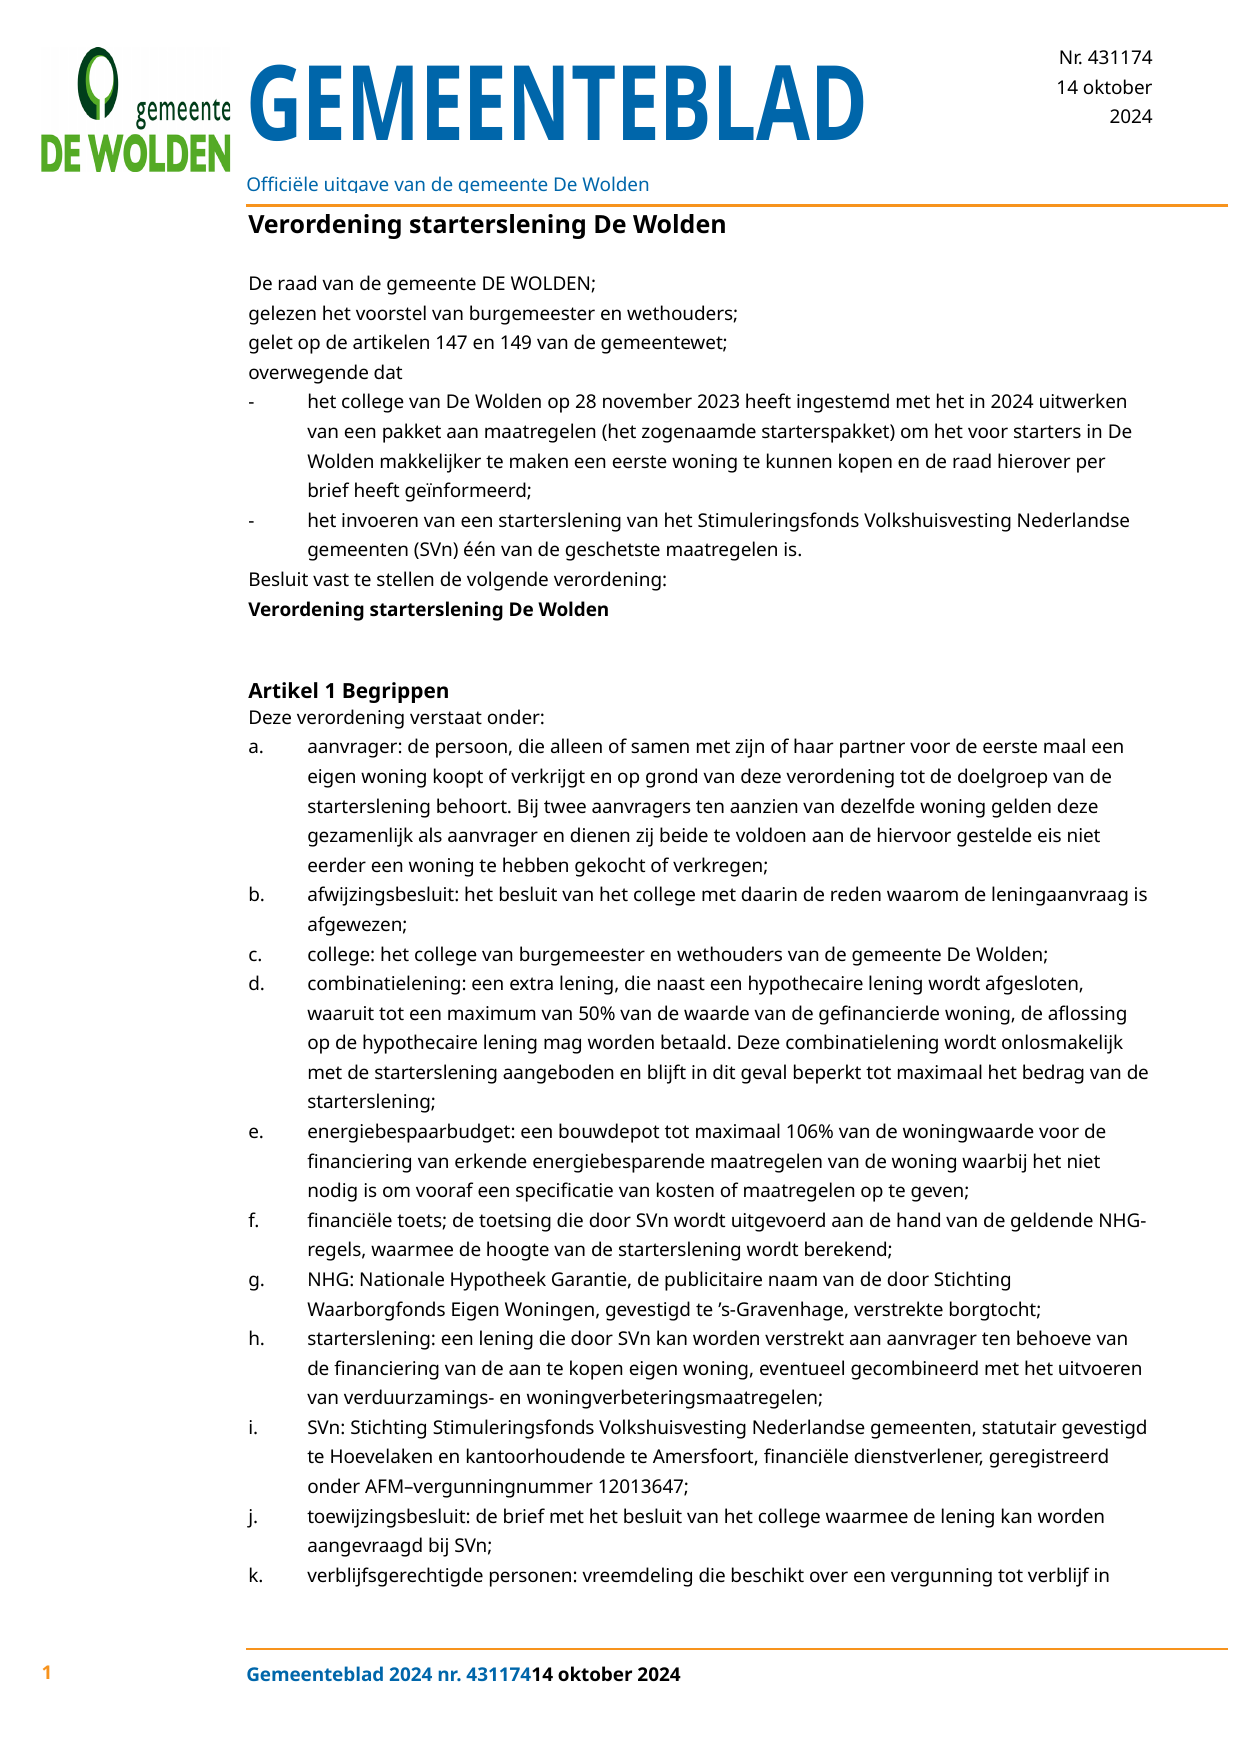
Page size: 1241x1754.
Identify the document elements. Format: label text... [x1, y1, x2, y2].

text Besluit vast te stellen de volgende verordening: [248, 566, 1152, 592]
list het invoeren van een starterslening van het Stimuleringsfonds Volkshuisvesting Nederlandse gemeenten (SVn) één van de geschetste maatregelen is. [248, 507, 1152, 562]
list energiebespaarbudget: een bouwdepot tot maximaal 106% van de woningwaarde voor de financiering van erkende energiebesparende maatregelen van de woning waarbij het niet nodig is om vooraf een specificatie van kosten of maatregelen op te geven; [248, 1118, 1152, 1203]
text gelezen het voorstel van burgemeester en wethouders; [248, 300, 1152, 326]
list aanvrager: de persoon, die alleen of samen met zijn of haar partner voor de eerste maal een eigen woning koopt of verkrijgt en op grond van deze verordening tot de doelgroep van de starterslening behoort. Bij twee aanvragers ten aanzien van dezelfde woning gelden deze gezamenlijk als aanvrager en dienen zij beide te voldoen aan de hiervoor gestelde eis niet eerder een woning te hebben gekocht of verkregen; [248, 734, 1152, 878]
list combinatielening: een extra lening, die naast een hypothecaire lening wordt afgesloten, waaruit tot een maximum van 50% van de waarde van de gefinancierde woning, de aflossing op de hypothecaire lening mag worden betaald. Deze combinatielening wordt onlosmakelijk met de starterslening aangeboden en blijft in dit geval beperkt tot maximaal het bedrag van de starterslening; [248, 970, 1152, 1114]
list SVn: Stichting Stimuleringsfonds Volkshuisvesting Nederlandse gemeenten, statutair gevestigd te Hoevelaken en kantoorhoudende te Amersfoort, financiële dienstverlener, geregistreerd onder AFM–vergunningnummer 12013647; [248, 1414, 1152, 1499]
list verblijfsgerechtigde personen: vreemdeling die beschikt over een vergunning tot verblijf in [248, 1562, 1152, 1588]
text Verordening starterslening De Wolden [248, 596, 1152, 621]
text overwegende dat [248, 359, 1152, 385]
text Deze verordening verstaat onder: [248, 704, 1152, 730]
list het college van De Wolden op 28 november 2023 heeft ingestemd met het in 2024 uitwerken van een pakket aan maatregelen (het zogenaamde starterspakket) om het voor starters in De Wolden makkelijker te maken een eerste woning te kunnen kopen en de raad hierover per brief heeft geïnformeerd; [248, 389, 1152, 503]
list financiële toets; de toetsing die door SVn wordt uitgevoerd aan de hand van de geldende NHG-regels, waarmee de hoogte van de starterslening wordt berekend; [248, 1207, 1152, 1262]
picture [41, 47, 231, 172]
text Artikel 1 Begrippen [248, 676, 1152, 704]
text gelet op de artikelen 147 en 149 van de gemeentewet; [248, 329, 1152, 355]
text Verordening starterslening De Wolden [248, 207, 1152, 241]
list afwijzingsbesluit: het besluit van het college met daarin de reden waarom de leningaanvraag is afgewezen; [248, 882, 1152, 937]
list college: het college van burgemeester en wethouders van de gemeente De Wolden; [248, 941, 1152, 967]
list starterslening: een lening die door SVn kan worden verstrekt aan aanvrager ten behoeve van de financiering van de aan te kopen eigen woning, eventueel gecombineerd met het uitvoeren van verduurzamings- en woningverbeteringsmaatregelen; [248, 1325, 1152, 1410]
text De raad van de gemeente DE WOLDEN; [248, 270, 1152, 296]
list toewijzingsbesluit: de brief met het besluit van het college waarmee de lening kan worden aangevraagd bij SVn; [248, 1503, 1152, 1558]
list NHG: Nationale Hypotheek Garantie, de publicitaire naam van de door Stichting Waarborgfonds Eigen Woningen, gevestigd te ’s-Gravenhage, verstrekte borgtocht; [248, 1266, 1152, 1322]
